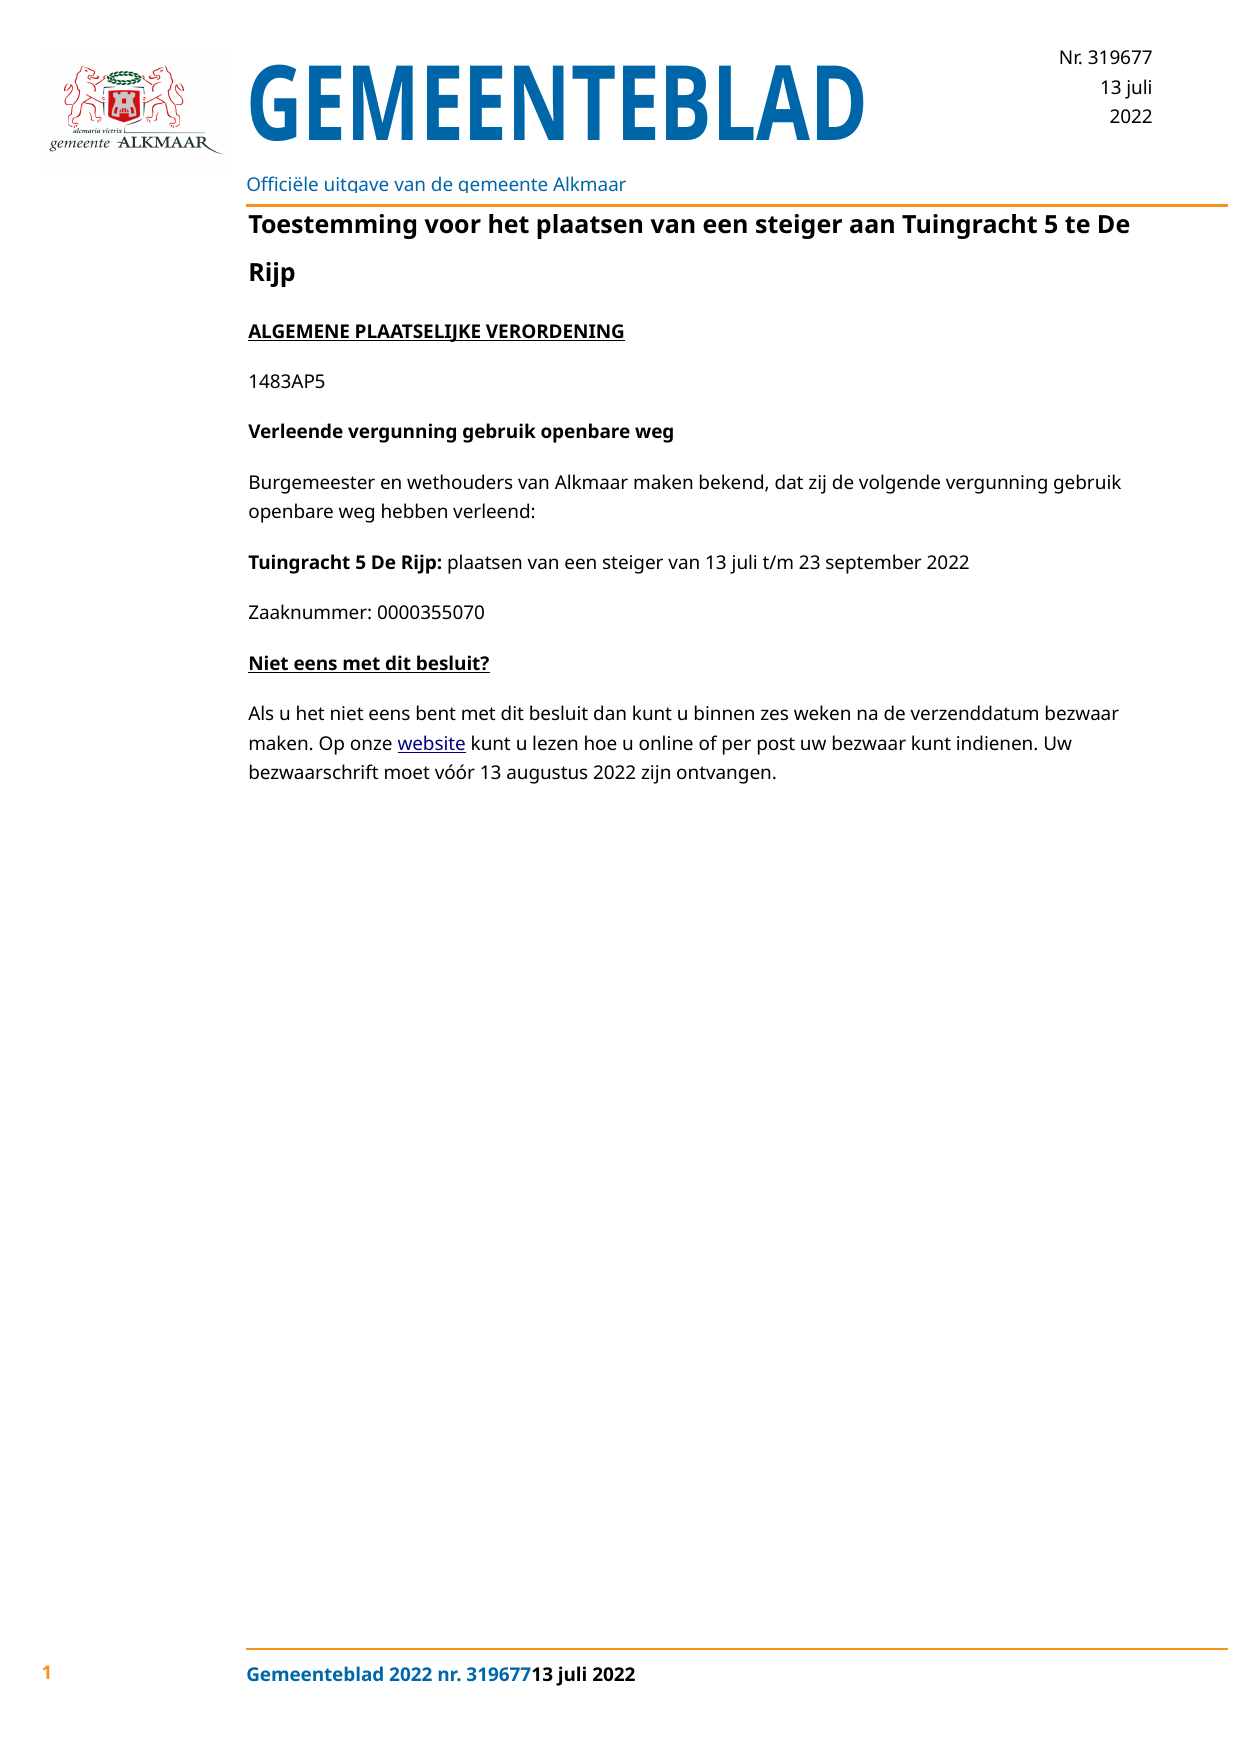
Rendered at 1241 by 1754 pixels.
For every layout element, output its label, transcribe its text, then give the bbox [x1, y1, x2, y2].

picture [41, 47, 231, 172]
text 1483AP5 [248, 368, 1152, 394]
text Tuingracht 5 De Rijp: plaatsen van een steiger van 13 juli t/m 23 september 2022 [248, 549, 1152, 575]
text Zaaknummer: 0000355070 [248, 599, 1152, 625]
text ALGEMENE PLAATSELIJKE VERORDENING [248, 318, 1152, 344]
text Toestemming voor het plaatsen van een steiger aan Tuingracht 5 te De Rijp [248, 207, 1152, 288]
text Niet eens met dit besluit? [248, 650, 1152, 676]
text Burgemeester en wethouders van Alkmaar maken bekend, dat zij de volgende vergunning gebruik openbare weg hebben verleend: [248, 469, 1152, 524]
text Verleende vergunning gebruik openbare weg [248, 419, 1152, 444]
text Als u het niet eens bent met dit besluit dan kunt u binnen zes weken na de verzenddatum bezwaar maken. Op onze website kunt u lezen hoe u online of per post uw bezwaar kunt indienen. Uw bezwaarschrift moet vóór 13 augustus 2022 zijn ontvangen. [248, 700, 1152, 785]
